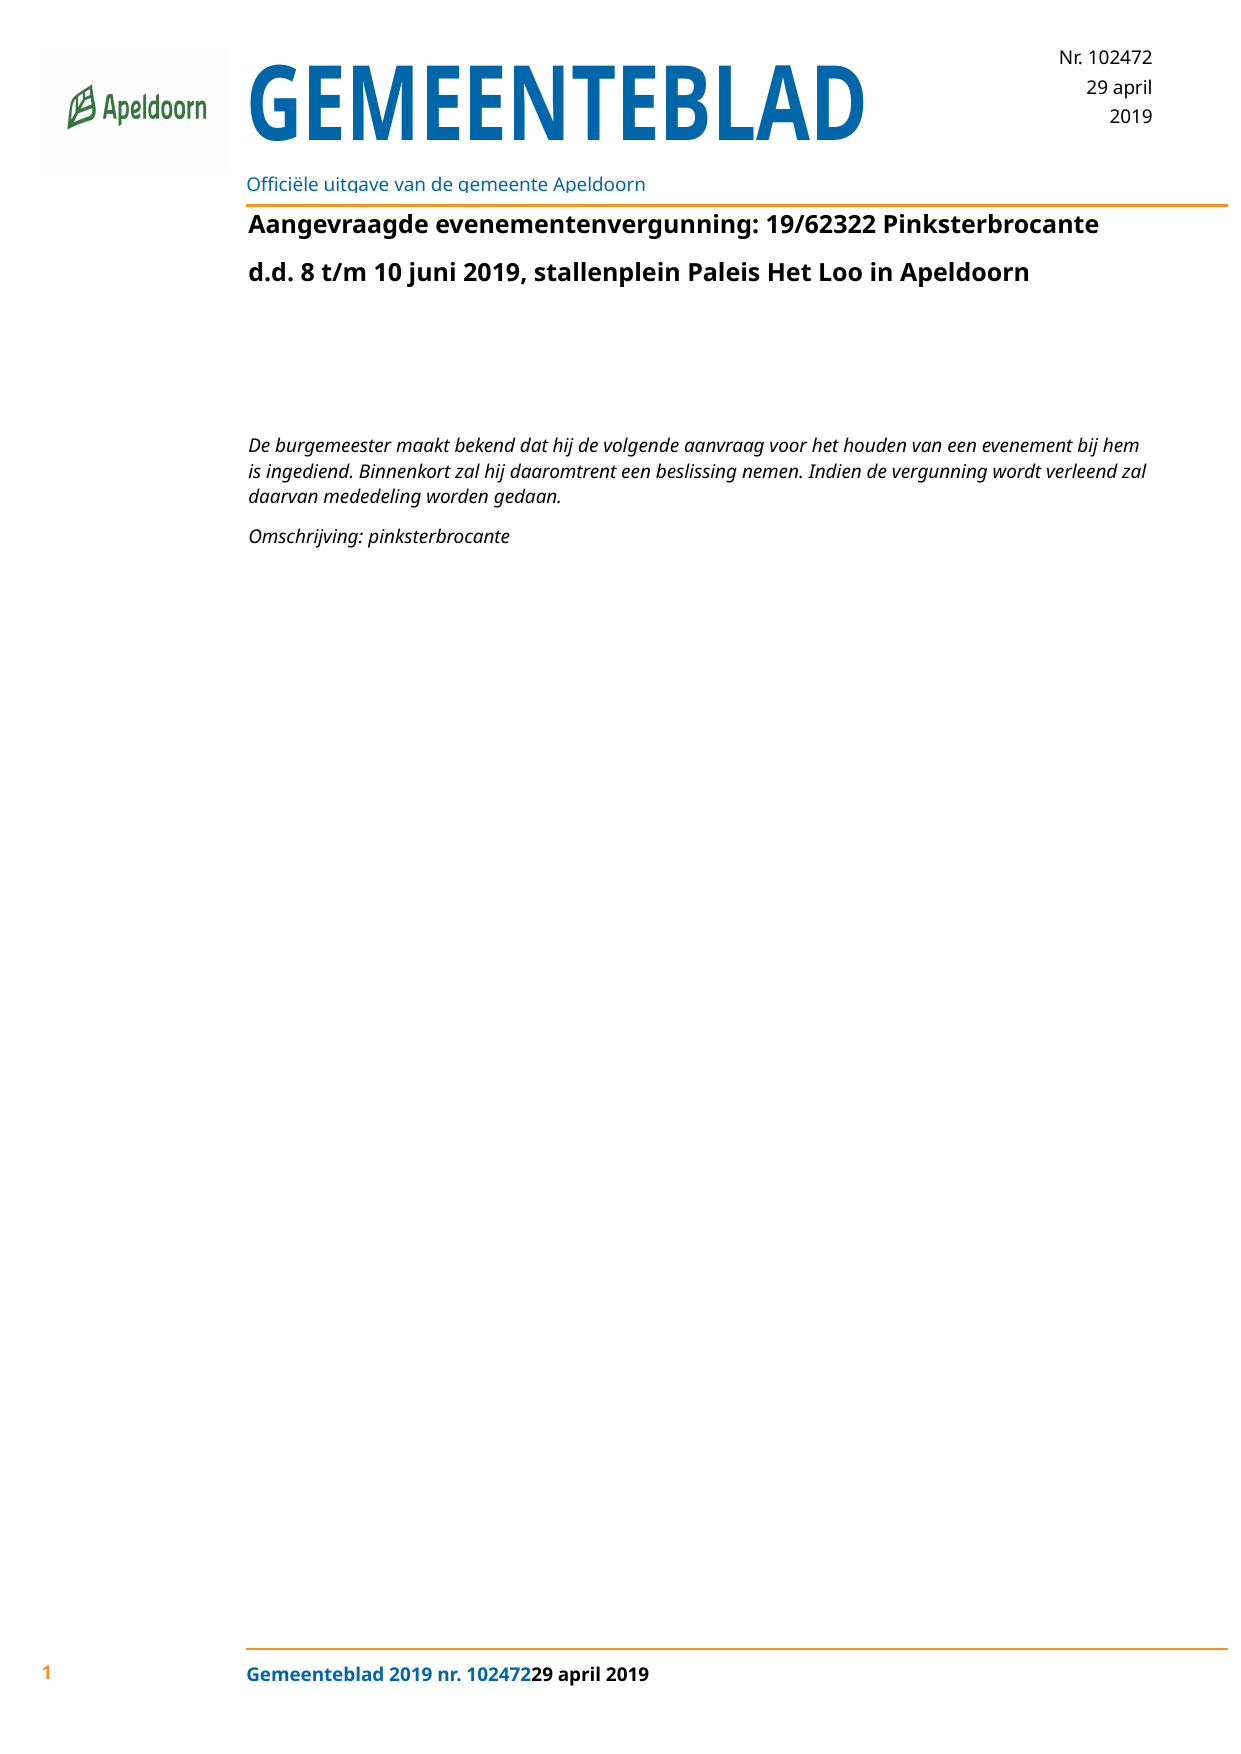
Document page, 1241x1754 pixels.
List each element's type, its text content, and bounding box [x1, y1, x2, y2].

text Aangevraagde evenementenvergunning: 19/62322 Pinksterbrocante d.d. 8 t/m 10 juni 2019, stallenplein Paleis Het Loo in Apeldoorn [248, 207, 1152, 288]
text Omschrijving: pinksterbrocante [248, 523, 1152, 549]
picture [41, 47, 231, 172]
text De burgemeester maakt bekend dat hij de volgende aanvraag voor het houden van een evenement bij hem is ingediend. Binnenkort zal hij daaromtrent een beslissing nemen. Indien de vergunning wordt verleend zal daarvan mededeling worden gedaan. [248, 432, 1152, 509]
